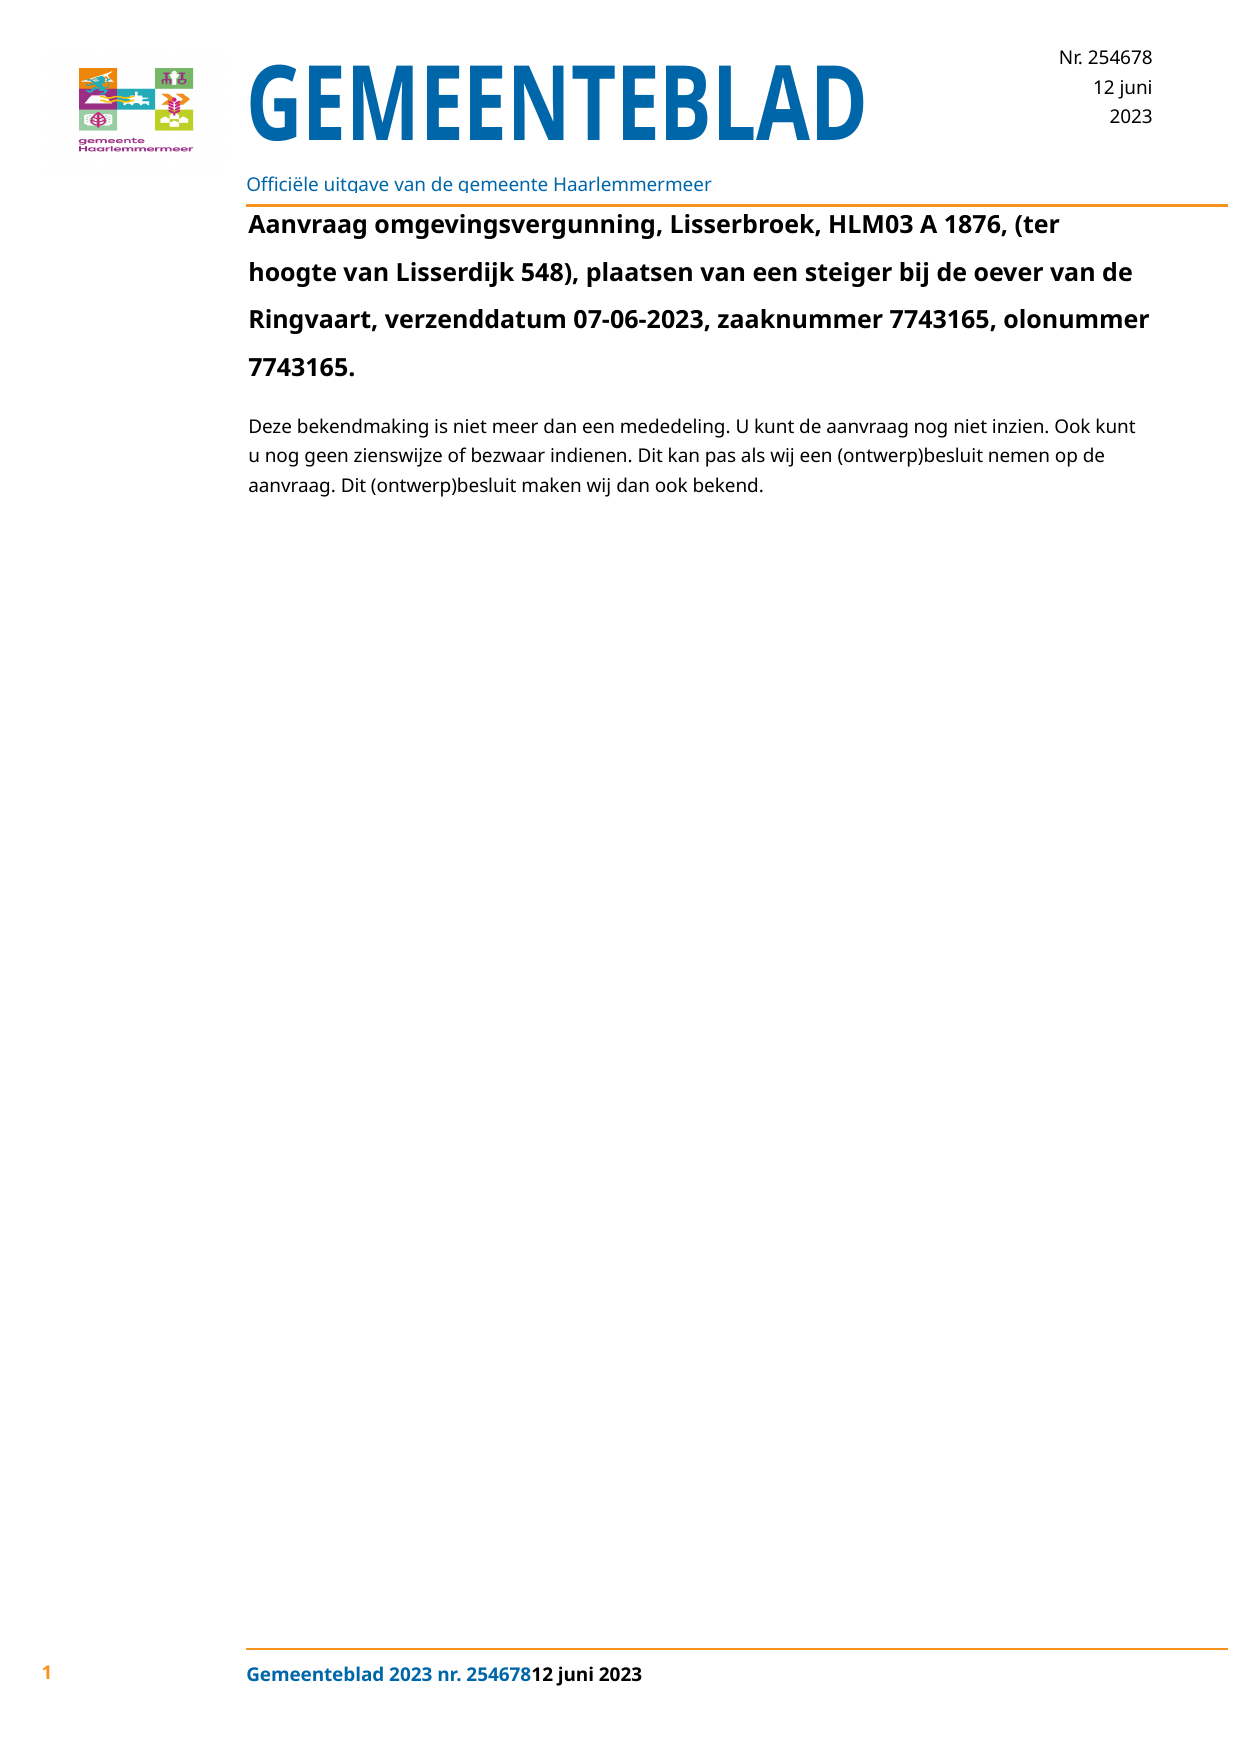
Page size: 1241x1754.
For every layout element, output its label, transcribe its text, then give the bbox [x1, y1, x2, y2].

text Deze bekendmaking is niet meer dan een mededeling. U kunt de aanvraag nog niet inzien. Ook kunt u nog geen zienswijze of bezwaar indienen. Dit kan pas als wij een (ontwerp)besluit nemen op de aanvraag. Dit (ontwerp)besluit maken wij dan ook bekend. [248, 413, 1152, 498]
text Aanvraag omgevingsvergunning, Lisserbroek, HLM03 A 1876, (ter hoogte van Lisserdijk 548), plaatsen van een steiger bij de oever van de Ringvaart, verzenddatum 07-06-2023, zaaknummer 7743165, olonummer 7743165. [248, 207, 1152, 384]
picture [41, 47, 231, 172]
